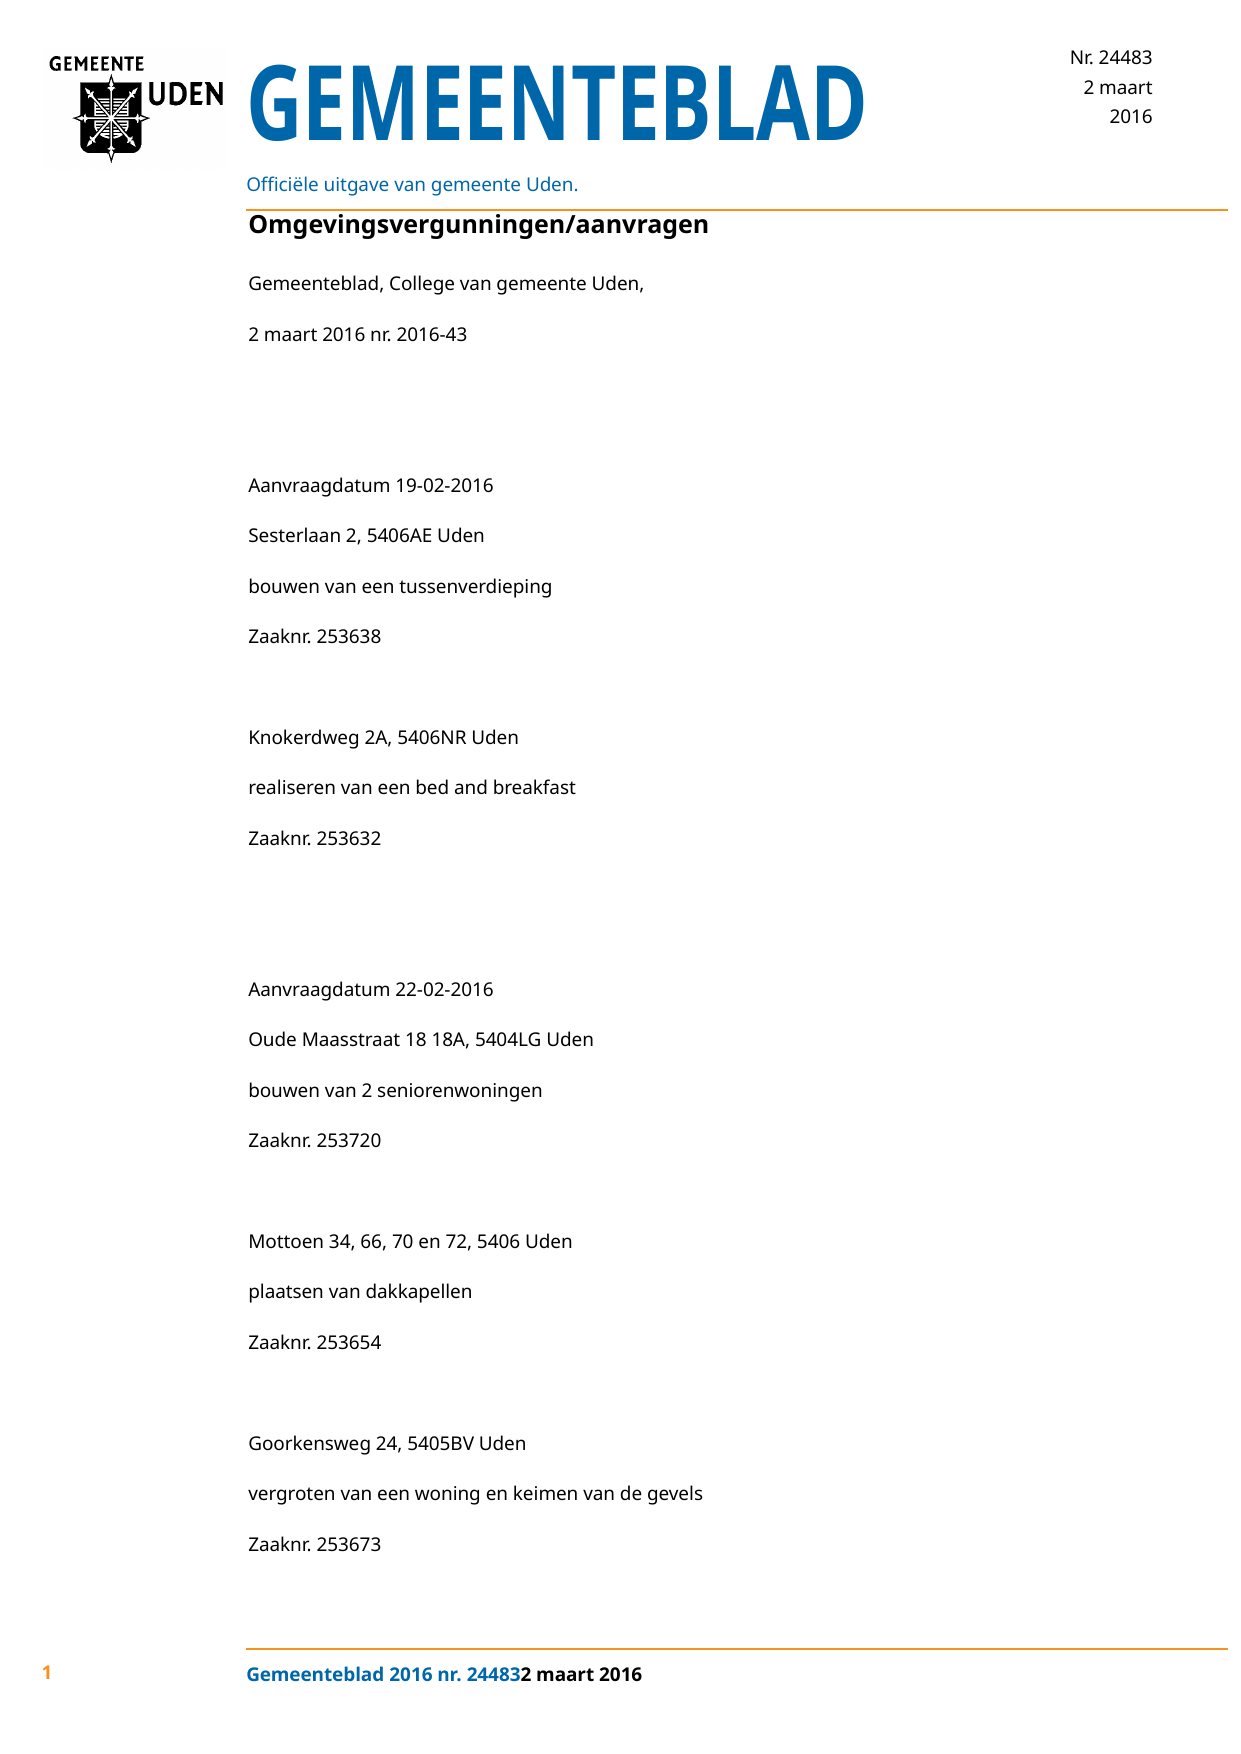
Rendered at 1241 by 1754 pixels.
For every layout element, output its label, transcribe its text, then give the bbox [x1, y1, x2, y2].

picture [41, 47, 231, 172]
text Zaaknr. 253720 [248, 1127, 1152, 1153]
text Oude Maasstraat 18 18A, 5404LG Uden [248, 1027, 1152, 1052]
text bouwen van 2 seniorenwoningen [248, 1077, 1152, 1103]
text 2 maart 2016 nr. 2016-43 [248, 321, 1152, 346]
text Mottoen 34, 66, 70 en 72, 5406 Uden [248, 1228, 1152, 1254]
text bouwen van een tussenverdieping [248, 573, 1152, 598]
text Aanvraagdatum 22-02-2016 [248, 976, 1152, 1002]
text plaatsen van dakkapellen [248, 1279, 1152, 1304]
text Zaaknr. 253632 [248, 825, 1152, 851]
text Aanvraagdatum 19-02-2016 [248, 472, 1152, 498]
text Gemeenteblad, College van gemeente Uden, [248, 270, 1152, 296]
text Zaaknr. 253673 [248, 1531, 1152, 1556]
text realiseren van een bed and breakfast [248, 774, 1152, 800]
text Omgevingsvergunningen/aanvragen [248, 211, 1152, 241]
text Knokerdweg 2A, 5406NR Uden [248, 724, 1152, 750]
text Goorkensweg 24, 5405BV Uden [248, 1430, 1152, 1456]
text Zaaknr. 253638 [248, 623, 1152, 649]
text vergroten van een woning en keimen van de gevels [248, 1480, 1152, 1506]
text Zaaknr. 253654 [248, 1329, 1152, 1355]
text Sesterlaan 2, 5406AE Uden [248, 522, 1152, 548]
